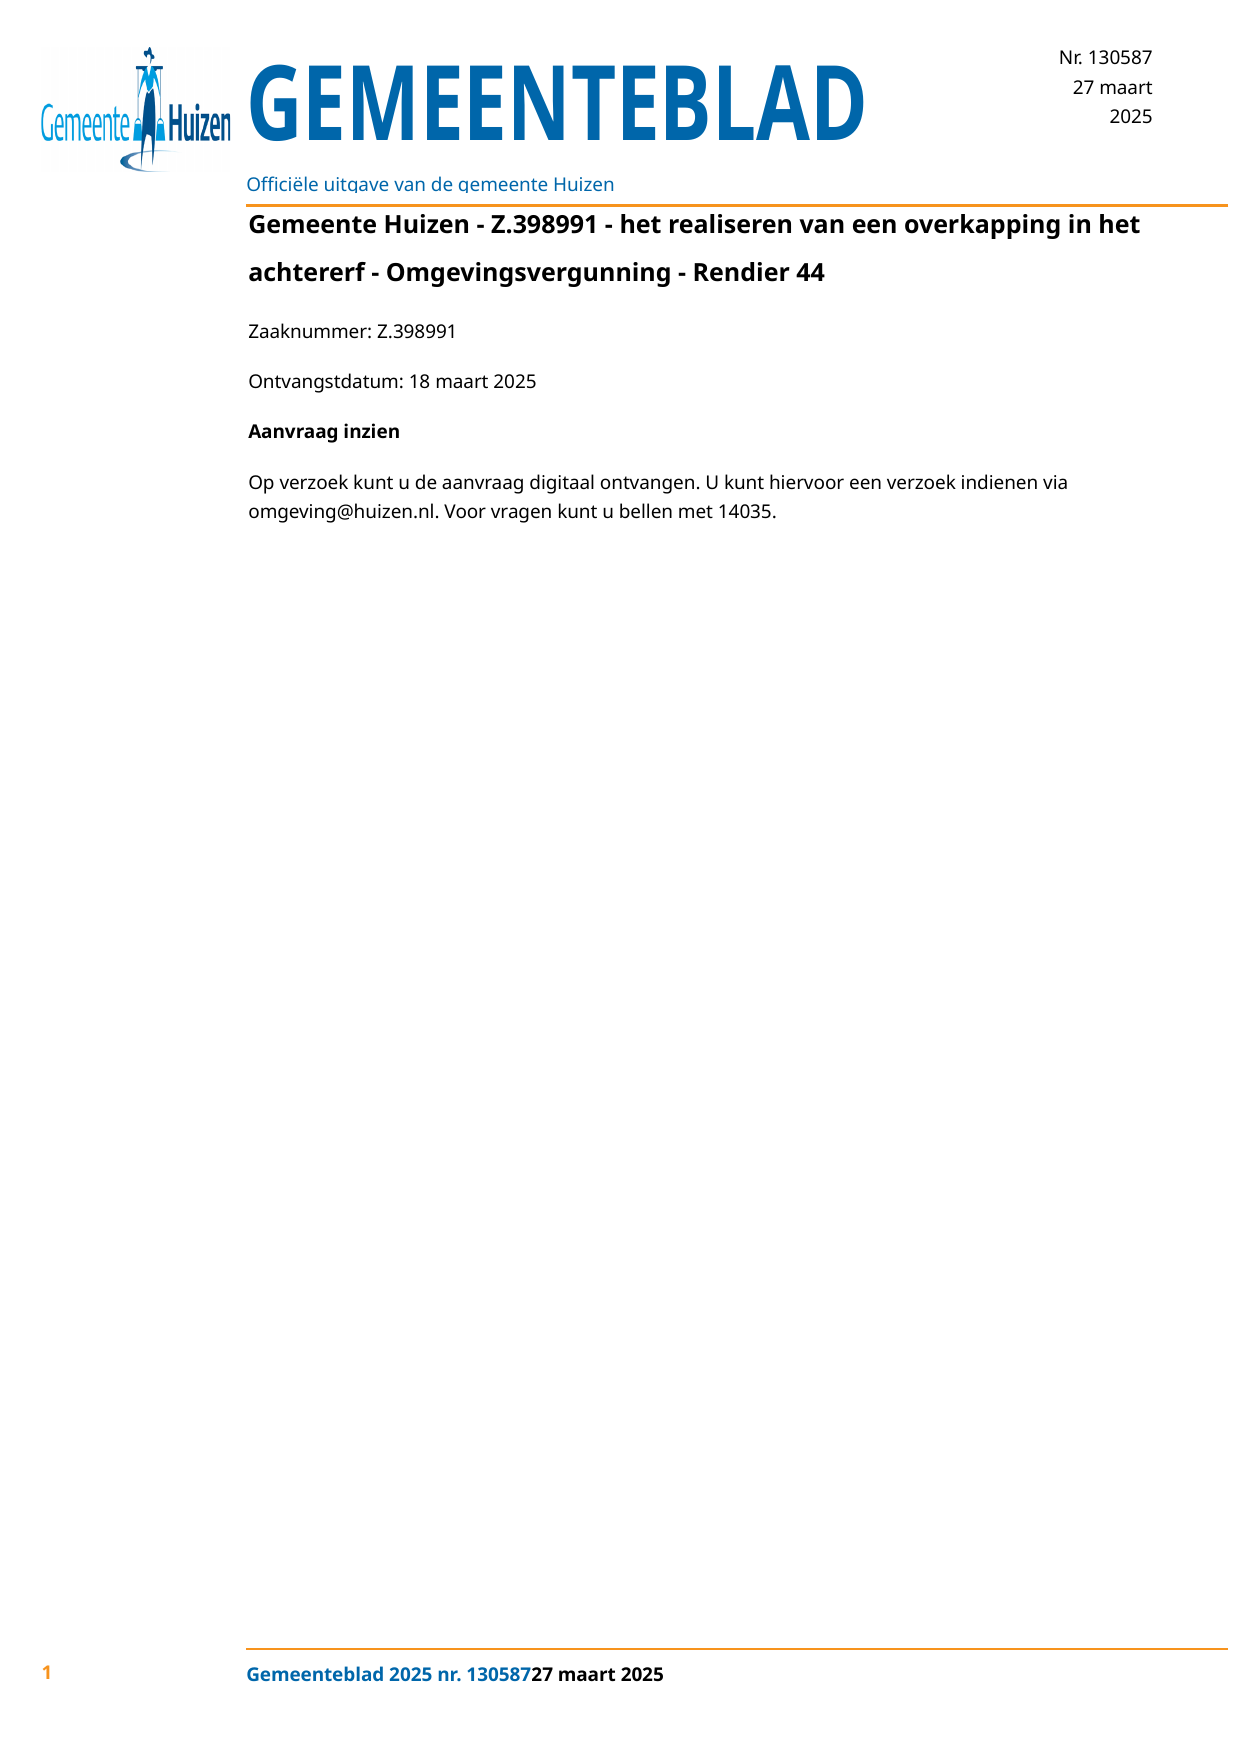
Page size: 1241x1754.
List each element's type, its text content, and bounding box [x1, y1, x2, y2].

text Aanvraag inzien [248, 419, 1152, 444]
text Gemeente Huizen - Z.398991 - het realiseren van een overkapping in het achtererf - Omgevingsvergunning - Rendier 44 [248, 207, 1152, 288]
text Zaaknummer: Z.398991 [248, 318, 1152, 344]
text Op verzoek kunt u de aanvraag digitaal ontvangen. U kunt hiervoor een verzoek indienen via omgeving@huizen.nl. Voor vragen kunt u bellen met 14035. [248, 469, 1152, 524]
picture [41, 47, 231, 172]
text Ontvangstdatum: 18 maart 2025 [248, 368, 1152, 394]
